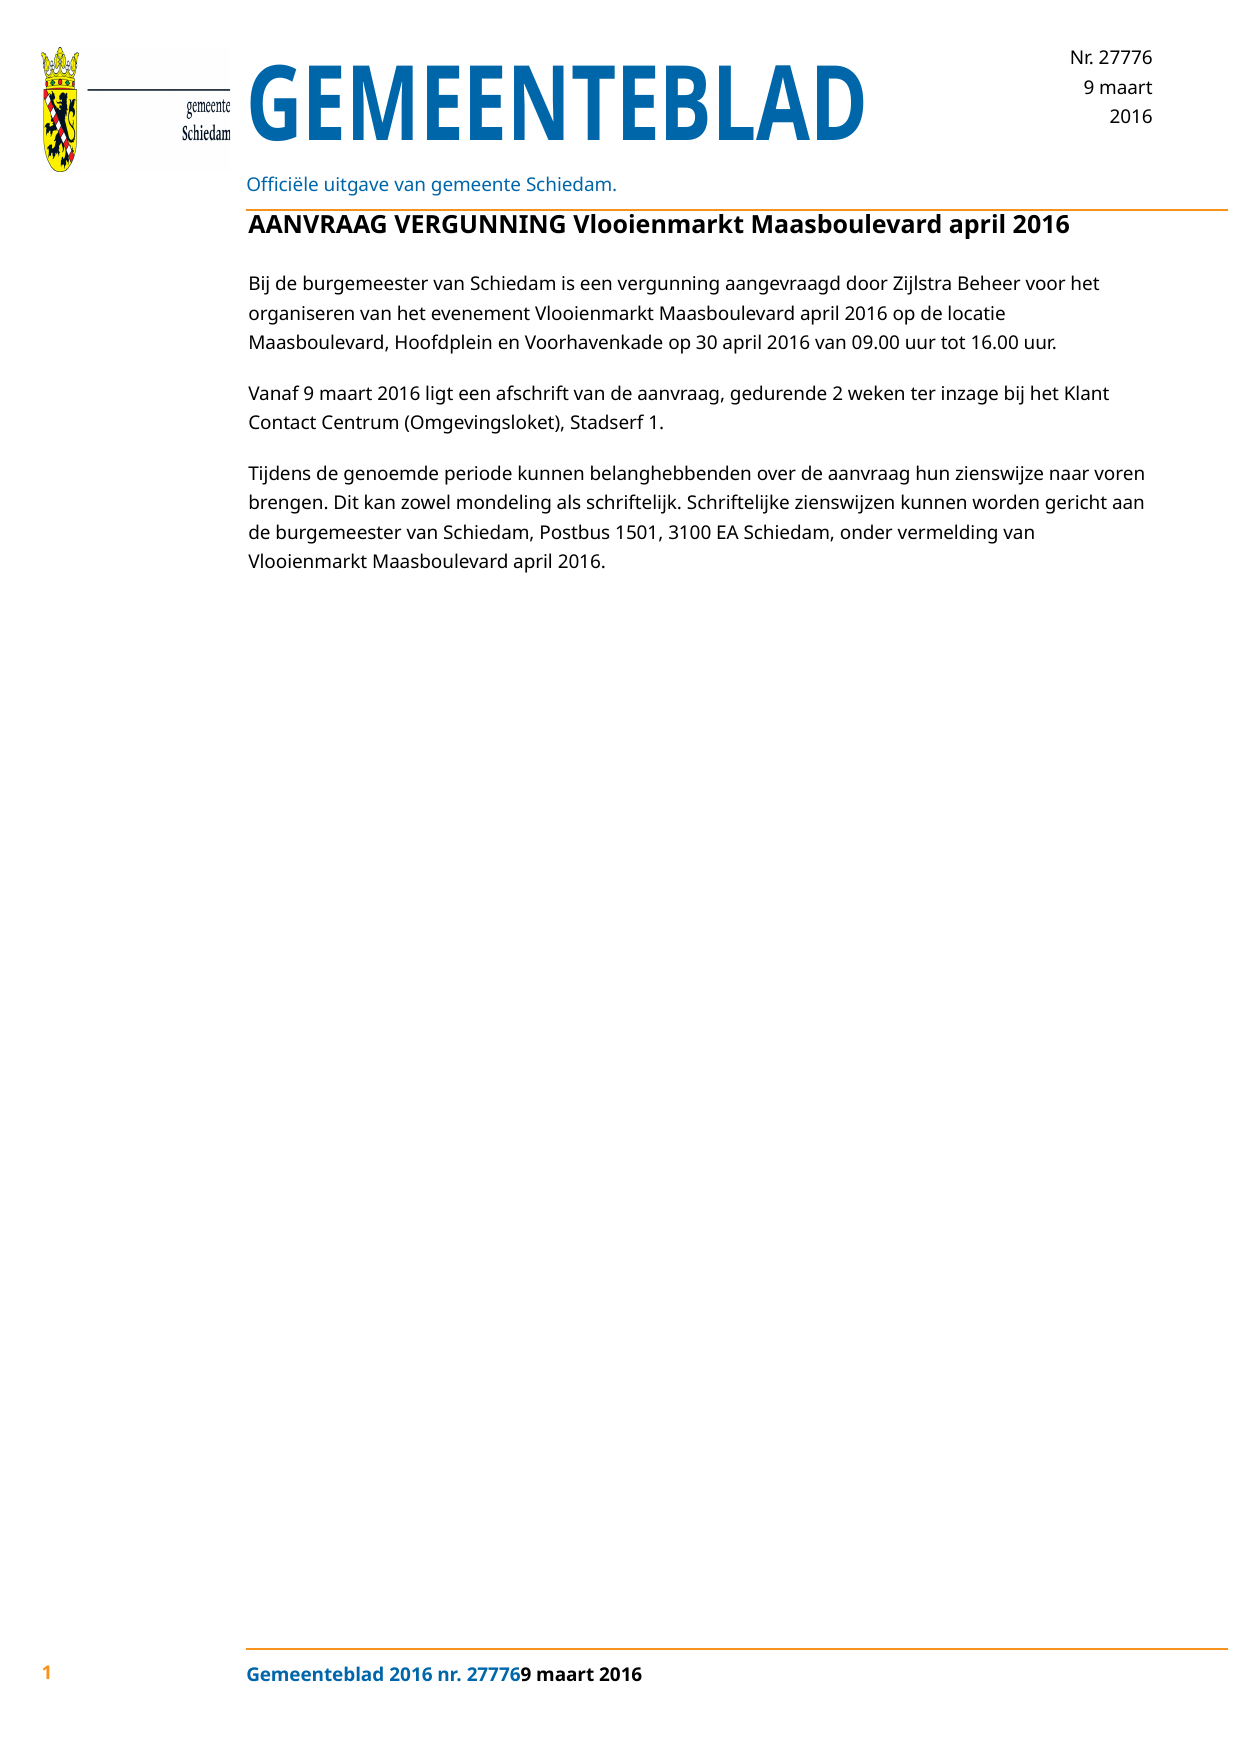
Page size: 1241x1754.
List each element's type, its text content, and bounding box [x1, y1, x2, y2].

text Vanaf 9 maart 2016 ligt een afschrift van de aanvraag, gedurende 2 weken ter inzage bij het Klant Contact Centrum (Omgevingsloket), Stadserf 1. [248, 380, 1152, 435]
text Tijdens de genoemde periode kunnen belanghebbenden over de aanvraag hun zienswijze naar voren brengen. Dit kan zowel mondeling als schriftelijk. Schriftelijke zienswijzen kunnen worden gericht aan de burgemeester van Schiedam, Postbus 1501, 3100 EA Schiedam, onder vermelding van Vlooienmarkt Maasboulevard april 2016. [248, 460, 1152, 574]
picture [41, 47, 231, 172]
text AANVRAAG VERGUNNING Vlooienmarkt Maasboulevard april 2016 [248, 211, 1152, 241]
text Bij de burgemeester van Schiedam is een vergunning aangevraagd door Zijlstra Beheer voor het organiseren van het evenement Vlooienmarkt Maasboulevard april 2016 op de locatie Maasboulevard, Hoofdplein en Voorhavenkade op 30 april 2016 van 09.00 uur tot 16.00 uur. [248, 270, 1152, 355]
